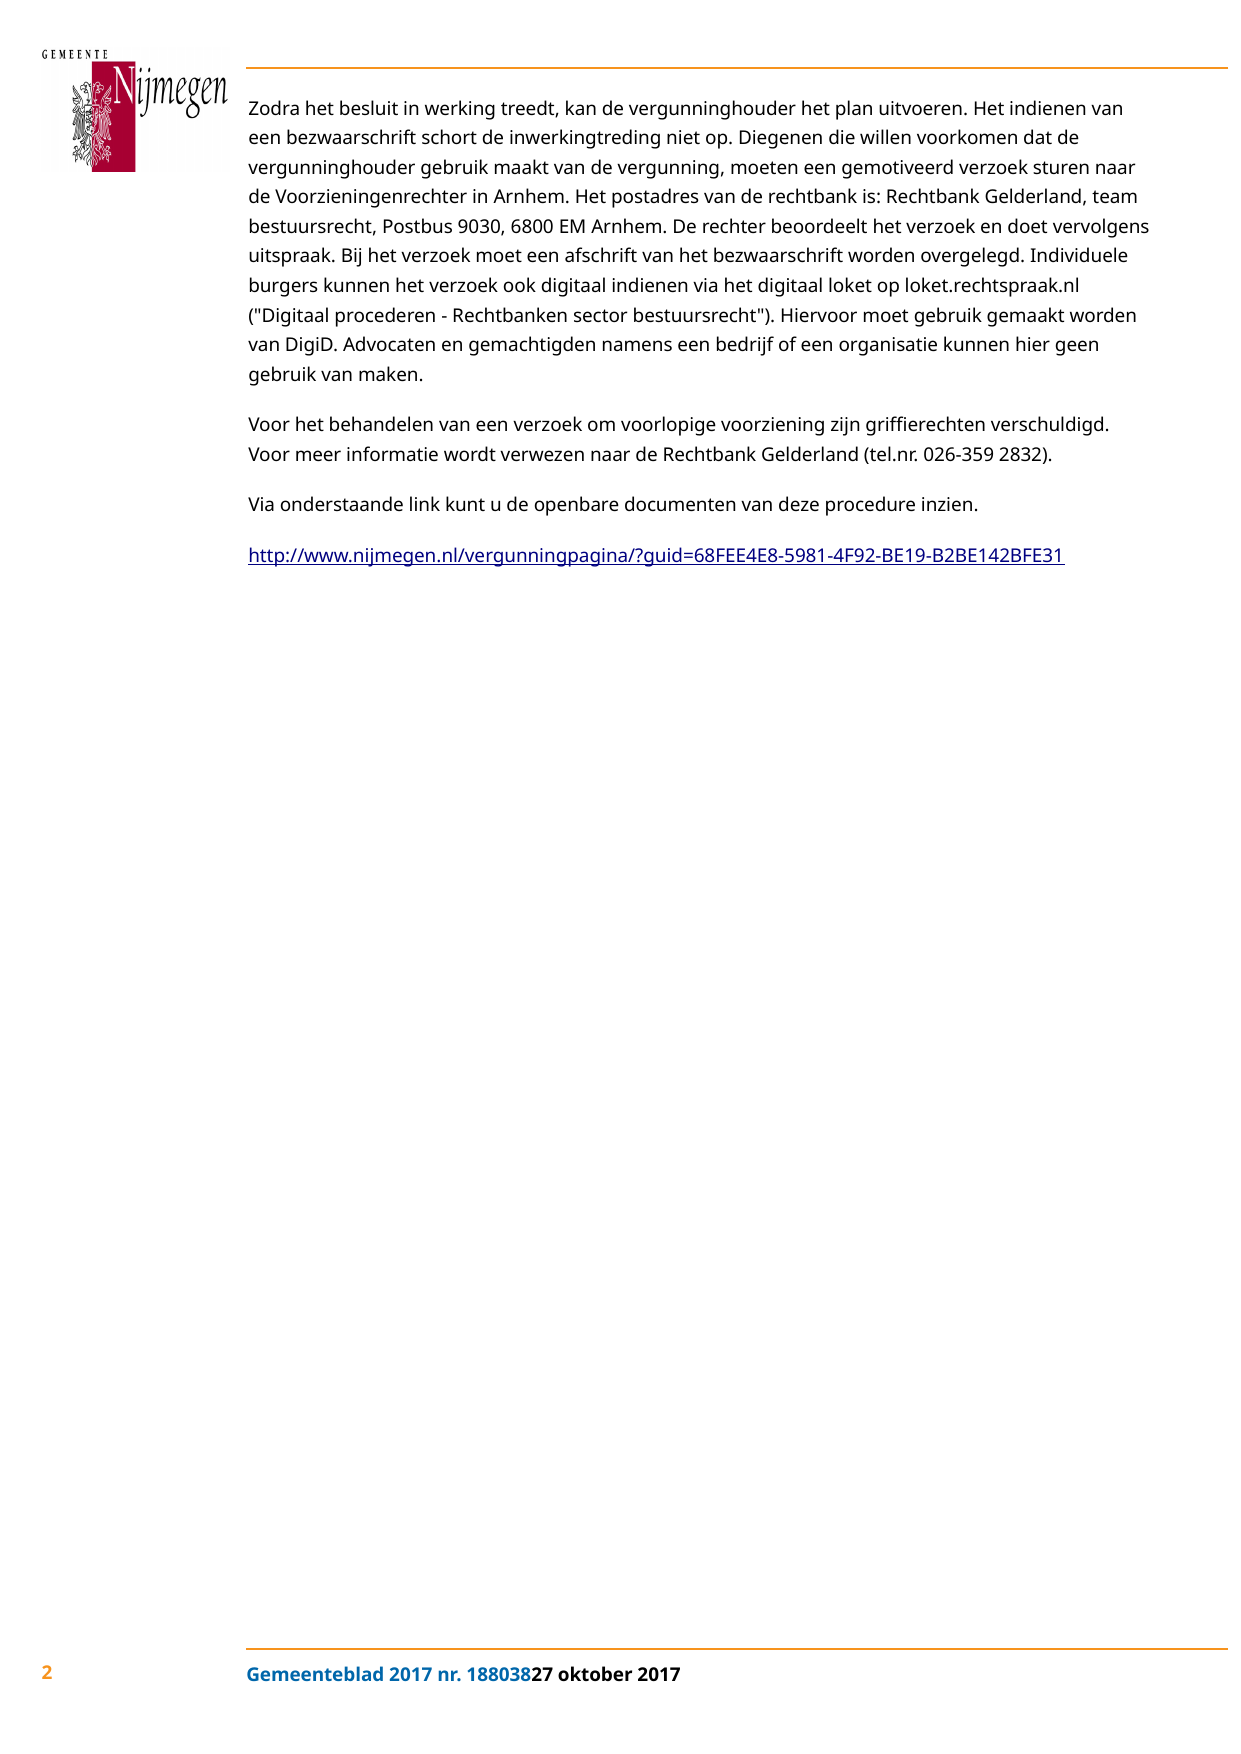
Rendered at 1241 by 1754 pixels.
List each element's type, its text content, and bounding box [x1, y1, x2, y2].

text Via onderstaande link kunt u de openbare documenten van deze procedure inzien. [248, 491, 1152, 517]
text Zodra het besluit in werking treedt, kan de vergunninghouder het plan uitvoeren. Het indienen van een bezwaarschrift schort de inwerkingtreding niet op. Diegenen die willen voorkomen dat de vergunninghouder gebruik maakt van de vergunning, moeten een gemotiveerd verzoek sturen naar de Voorzieningenrechter in Arnhem. Het postadres van de rechtbank is: Rechtbank Gelderland, team bestuursrecht, Postbus 9030, 6800 EM Arnhem. De rechter beoordeelt het verzoek en doet vervolgens uitspraak. Bij het verzoek moet een afschrift van het bezwaarschrift worden overgelegd. Individuele burgers kunnen het verzoek ook digitaal indienen via het digitaal loket op loket.rechtspraak.nl ("Digitaal procederen - Rechtbanken sector bestuursrecht"). Hiervoor moet gebruik gemaakt worden van DigiD. Advocaten en gemachtigden namens een bedrijf of een organisatie kunnen hier geen gebruik van maken. [248, 95, 1152, 387]
picture [41, 47, 231, 172]
text http://www.nijmegen.nl/vergunningpagina/?guid=68FEE4E8-5981-4F92-BE19-B2BE142BFE31 [248, 542, 1152, 568]
text Voor het behandelen van een verzoek om voorlopige voorziening zijn griffierechten verschuldigd. Voor meer informatie wordt verwezen naar de Rechtbank Gelderland (tel.nr. 026-359 2832). [248, 411, 1152, 467]
